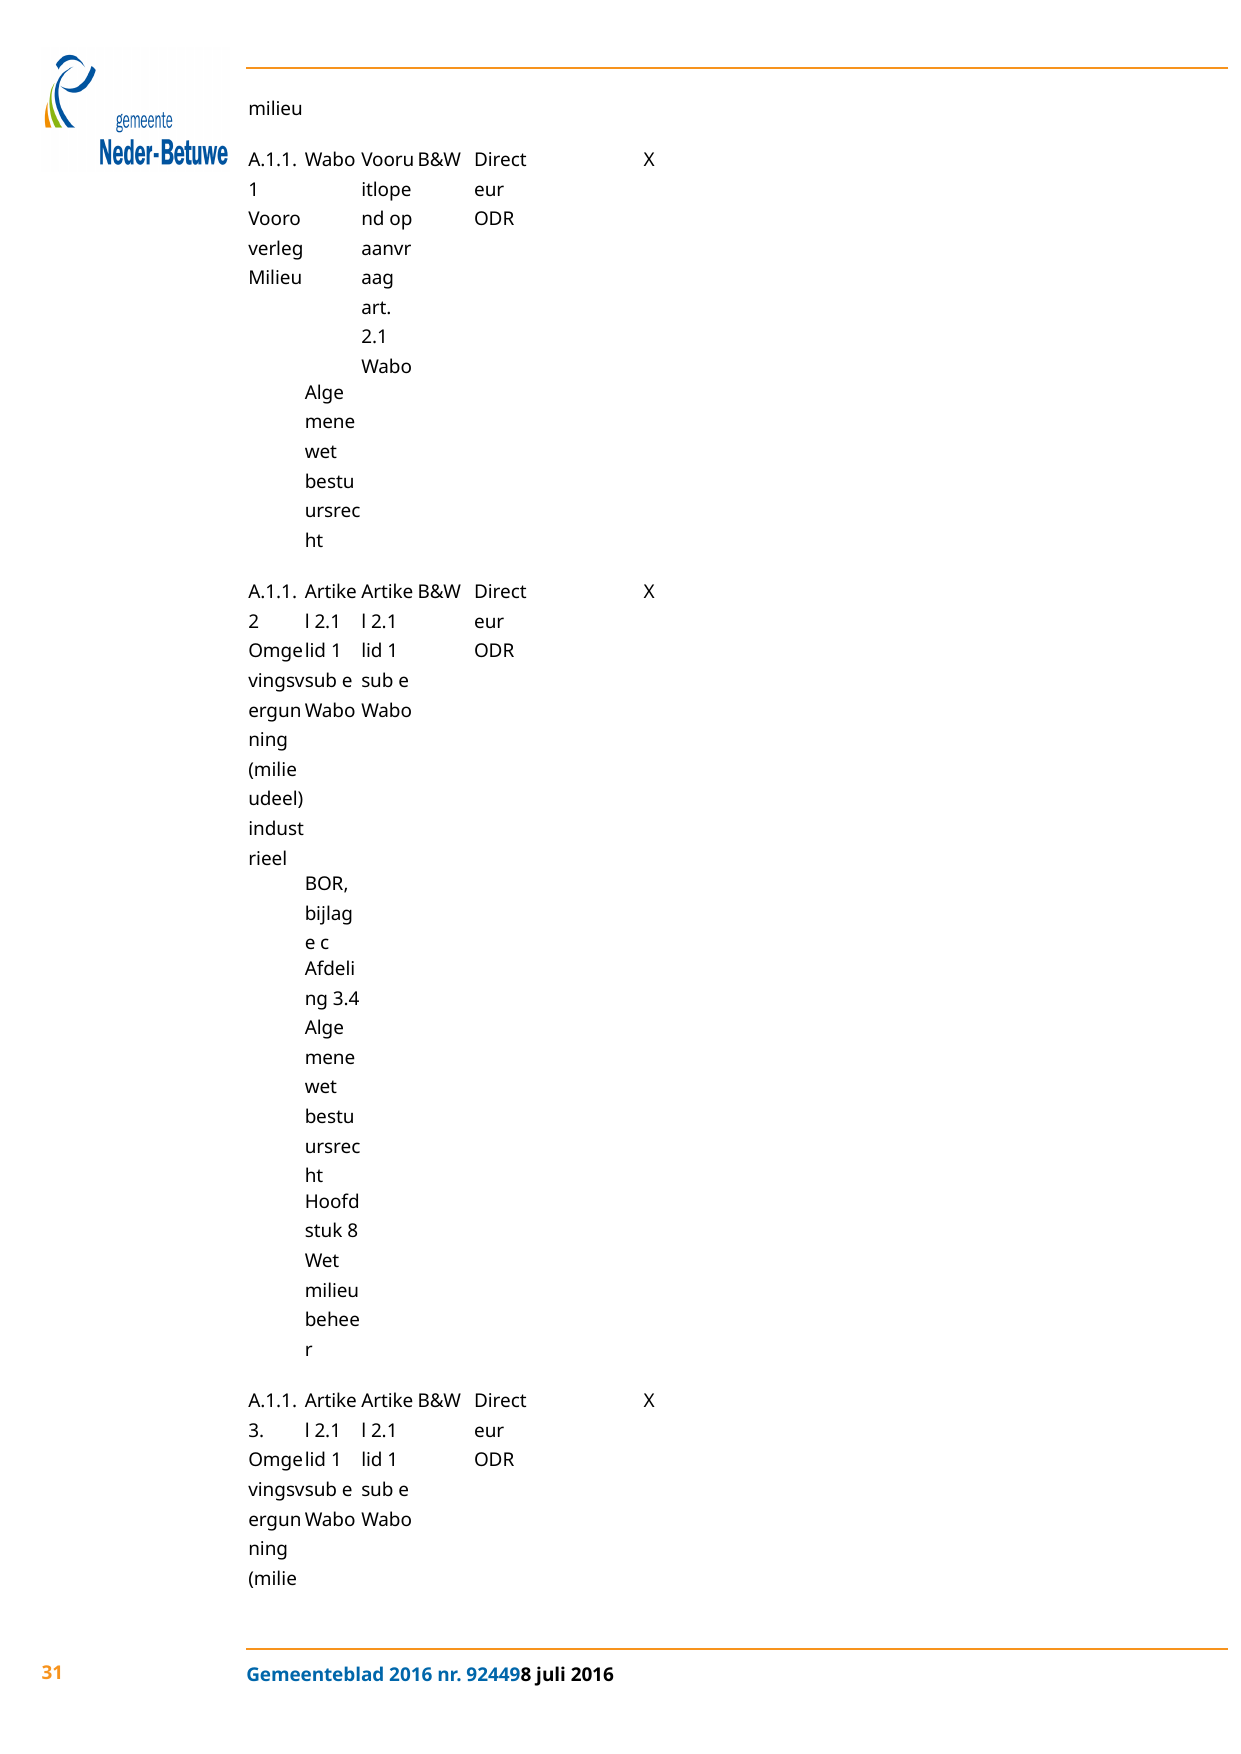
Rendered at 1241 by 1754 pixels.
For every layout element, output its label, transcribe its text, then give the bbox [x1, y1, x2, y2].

table_cell [418, 553, 474, 578]
table_cell B&W [418, 1388, 474, 1591]
table_cell [474, 379, 530, 553]
table_cell A.1.1.1 Vooroverleg Milieu [248, 146, 304, 379]
table_cell [418, 1362, 474, 1387]
table_cell [361, 1362, 417, 1387]
table_cell [248, 1362, 304, 1387]
table_cell [643, 379, 700, 553]
table_cell Artikel 2.1 lid 1 sub e Wabo [361, 579, 417, 870]
table_cell [530, 146, 587, 379]
table_cell [418, 379, 474, 553]
table_cell [248, 379, 304, 553]
table_cell [587, 379, 643, 553]
table_cell [361, 379, 417, 553]
table_cell [361, 95, 417, 121]
table_cell [587, 1362, 643, 1387]
picture [41, 47, 231, 172]
table_cell [418, 121, 474, 146]
table_cell Afdeling 3.4 Algemene wet bestuursrecht [305, 955, 361, 1188]
table_cell [587, 955, 643, 1188]
table_cell [305, 95, 361, 121]
table_cell [587, 1188, 643, 1362]
table_cell X [643, 146, 700, 379]
table_cell Hoofdstuk 8 Wet milieubeheer [305, 1188, 361, 1362]
table_cell [530, 870, 587, 955]
table_cell [248, 1188, 304, 1362]
table_cell [587, 1388, 643, 1591]
table_cell [474, 870, 530, 955]
table_cell Directeur ODR [474, 1388, 530, 1591]
table_cell BOR, bijlage c [305, 870, 361, 955]
table_cell [587, 553, 643, 578]
table_cell [643, 955, 700, 1188]
table_cell [474, 1362, 530, 1387]
table_cell [361, 870, 417, 955]
table_cell [474, 1188, 530, 1362]
table_cell [474, 553, 530, 578]
table_cell [530, 579, 587, 870]
table_cell [474, 121, 530, 146]
table_cell [530, 121, 587, 146]
table_cell [587, 146, 643, 379]
table_cell [305, 121, 361, 146]
table_cell A.1.1.2 Omgevingsvergunning (milieudeel) industrieel [248, 579, 304, 870]
table_cell Directeur ODR [474, 146, 530, 379]
table_cell Artikel 2.1 lid 1 sub e Wabo [305, 579, 361, 870]
table_cell [530, 1362, 587, 1387]
table_cell A.1.1.3. Omgevingsvergunning (milie [248, 1388, 304, 1591]
table_cell [474, 95, 530, 121]
table_cell [530, 1388, 587, 1591]
table_cell Algemene wet bestuursrecht [305, 379, 361, 553]
table_cell X [643, 579, 700, 870]
table_cell [305, 1362, 361, 1387]
table_cell Artikel 2.1 lid 1 sub e Wabo [361, 1388, 417, 1591]
table_cell [248, 553, 304, 578]
table_cell [248, 121, 304, 146]
table_cell B&W [418, 579, 474, 870]
table_cell [361, 553, 417, 578]
table_cell [587, 121, 643, 146]
table_cell Artikel 2.1 lid 1 sub e Wabo [305, 1388, 361, 1591]
table_cell [643, 121, 700, 146]
table_cell [418, 870, 474, 955]
table_cell [305, 553, 361, 578]
table_cell milieu [248, 95, 304, 121]
table_cell X [643, 1388, 700, 1591]
table_cell [587, 95, 643, 121]
table_cell B&W [418, 146, 474, 379]
table_cell [587, 579, 643, 870]
table_cell [530, 1188, 587, 1362]
table_cell [643, 1362, 700, 1387]
table_cell [530, 955, 587, 1188]
table_cell [248, 955, 304, 1188]
table_cell [418, 1188, 474, 1362]
table_cell [643, 870, 700, 955]
table_cell [530, 95, 587, 121]
table_cell Directeur ODR [474, 579, 530, 870]
table_cell [474, 955, 530, 1188]
table_cell [418, 955, 474, 1188]
table_cell Wabo [305, 146, 361, 379]
table_cell [248, 870, 304, 955]
table_cell [361, 121, 417, 146]
table_cell [361, 955, 417, 1188]
table_cell [643, 95, 700, 121]
table_cell [418, 95, 474, 121]
table_cell [530, 379, 587, 553]
table_cell [587, 870, 643, 955]
table_cell [361, 1188, 417, 1362]
table_cell [530, 553, 587, 578]
table_cell [643, 1188, 700, 1362]
table_cell Vooruitlopend op aanvraag art. 2.1 Wabo [361, 146, 417, 379]
table_cell [643, 553, 700, 578]
